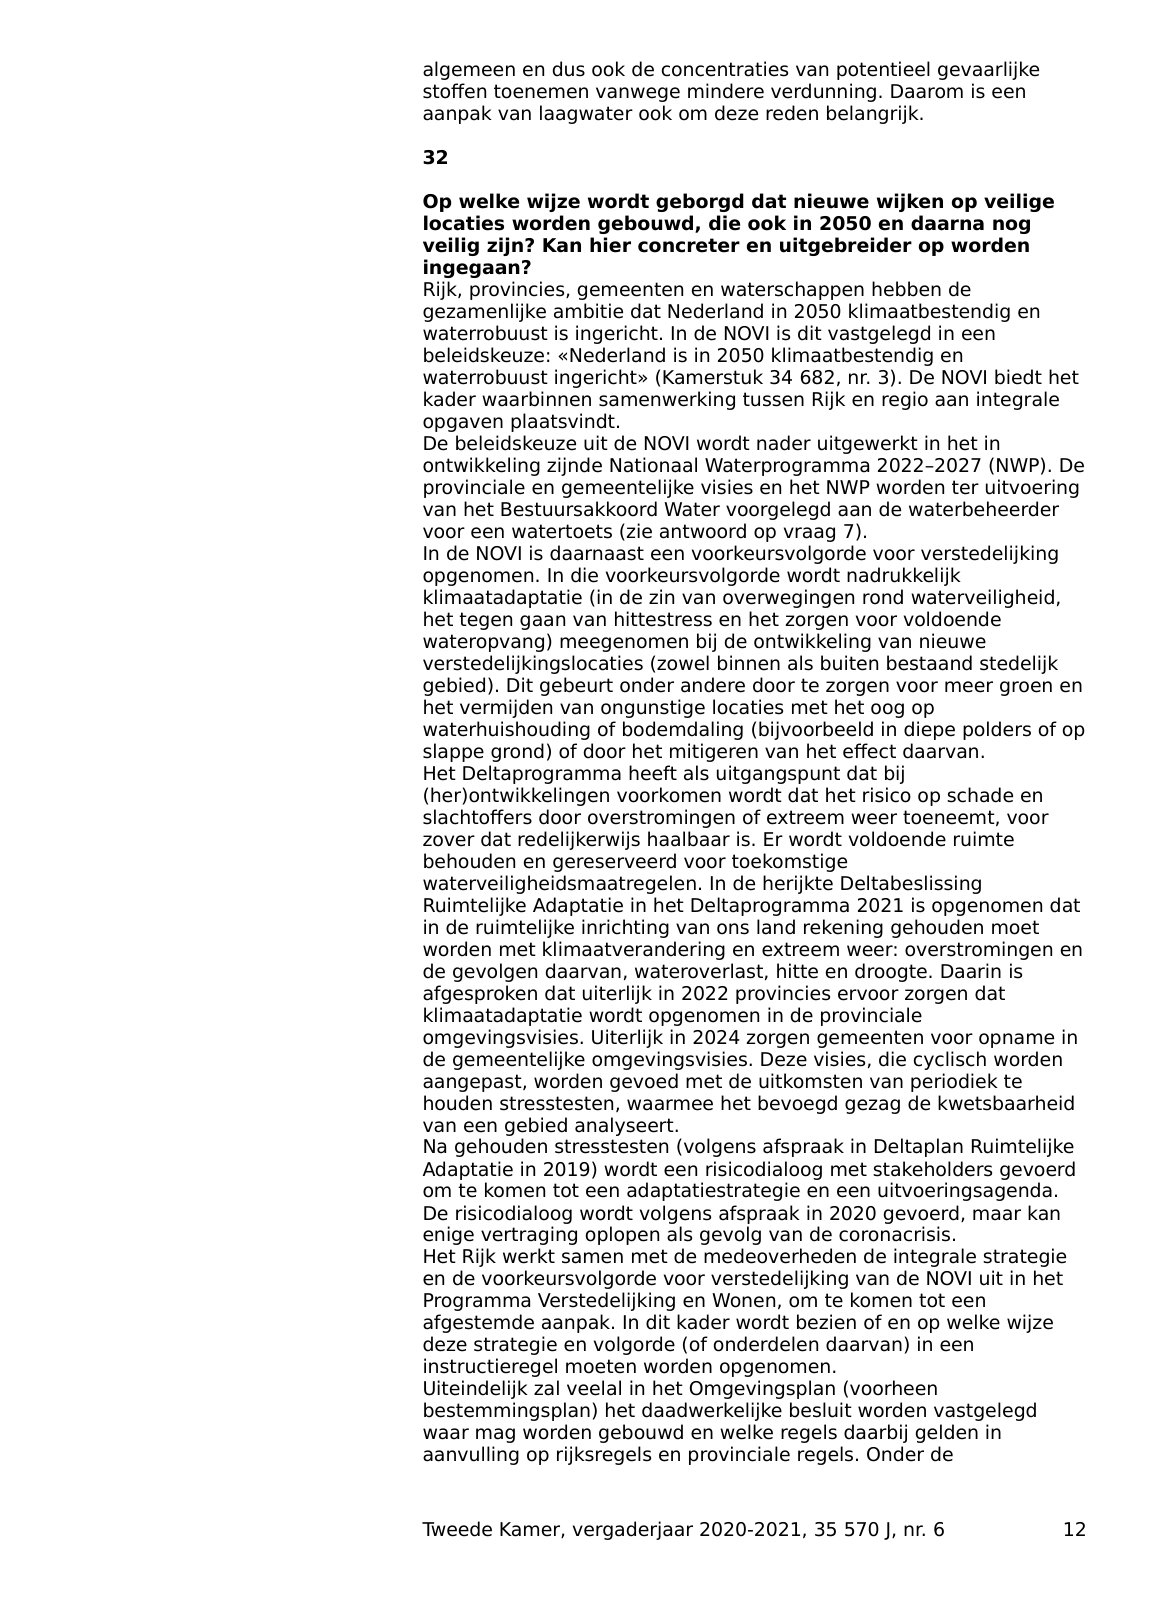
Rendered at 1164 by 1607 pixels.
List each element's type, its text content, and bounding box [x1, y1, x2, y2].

text Uiteindelijk zal veelal in het Omgevingsplan (voorheen bestemmingsplan) het daadwerkelijke besluit worden vastgelegd waar mag worden gebouwd en welke regels daarbij gelden in aanvulling op rijksregels en provinciale regels. Onder de [422, 1378, 1087, 1466]
text De beleidskeuze uit de NOVI wordt nader uitgewerkt in het in ontwikkeling zijnde Nationaal Waterprogramma 2022–2027 (NWP). De provinciale en gemeentelijke visies en het NWP worden ter uitvoering van het Bestuursakkoord Water voorgelegd aan de waterbeheerder voor een watertoets (zie antwoord op vraag 7). [422, 433, 1087, 543]
text Op welke wijze wordt geborgd dat nieuwe wijken op veilige locaties worden gebouwd, die ook in 2050 en daarna nog veilig zijn? Kan hier concreter en uitgebreider op worden ingegaan? [422, 191, 1087, 279]
text Het Rijk werkt samen met de medeoverheden de integrale strategie en de voorkeursvolgorde voor verstedelijking van de NOVI uit in het Programma Verstedelijking en Wonen, om te komen tot een afgestemde aanpak. In dit kader wordt bezien of en op welke wijze deze strategie en volgorde (of onderdelen daarvan) in een instructieregel moeten worden opgenomen. [422, 1246, 1087, 1378]
text Na gehouden stresstesten (volgens afspraak in Deltaplan Ruimtelijke Adaptatie in 2019) wordt een risicodialoog met stakeholders gevoerd om te komen tot een adaptatiestrategie en een uitvoeringsagenda. De risicodialoog wordt volgens afspraak in 2020 gevoerd, maar kan enige vertraging oplopen als gevolg van de coronacrisis. [422, 1136, 1087, 1246]
text algemeen en dus ook de concentraties van potentieel gevaarlijke stoffen toenemen vanwege mindere verdunning. Daarom is een aanpak van laagwater ook om deze reden belangrijk. [422, 59, 1087, 125]
subtitle 32 [422, 147, 1087, 169]
text In de NOVI is daarnaast een voorkeursvolgorde voor verstedelijking opgenomen. In die voorkeursvolgorde wordt nadrukkelijk klimaatadaptatie (in de zin van overwegingen rond waterveiligheid, het tegen gaan van hittestress en het zorgen voor voldoende wateropvang) meegenomen bij de ontwikkeling van nieuwe verstedelijkingslocaties (zowel binnen als buiten bestaand stedelijk gebied). Dit gebeurt onder andere door te zorgen voor meer groen en het vermijden van ongunstige locaties met het oog op waterhuishouding of bodemdaling (bijvoorbeeld in diepe polders of op slappe grond) of door het mitigeren van het effect daarvan. [422, 543, 1087, 763]
text Het Deltaprogramma heeft als uitgangspunt dat bij (her)ontwikkelingen voorkomen wordt dat het risico op schade en slachtoffers door overstromingen of extreem weer toeneemt, voor zover dat redelijkerwijs haalbaar is. Er wordt voldoende ruimte behouden en gereserveerd voor toekomstige waterveiligheidsmaatregelen. In de herijkte Deltabeslissing Ruimtelijke Adaptatie in het Deltaprogramma 2021 is opgenomen dat in de ruimtelijke inrichting van ons land rekening gehouden moet worden met klimaatverandering en extreem weer: overstromingen en de gevolgen daarvan, wateroverlast, hitte en droogte. Daarin is afgesproken dat uiterlijk in 2022 provincies ervoor zorgen dat klimaatadaptatie wordt opgenomen in de provinciale omgevingsvisies. Uiterlijk in 2024 zorgen gemeenten voor opname in de gemeentelijke omgevingsvisies. Deze visies, die cyclisch worden aangepast, worden gevoed met de uitkomsten van periodiek te houden stresstesten, waarmee het bevoegd gezag de kwetsbaarheid van een gebied analyseert. [422, 763, 1087, 1136]
text Rijk, provincies, gemeenten en waterschappen hebben de gezamenlijke ambitie dat Nederland in 2050 klimaatbestendig en waterrobuust is ingericht. In de NOVI is dit vastgelegd in een beleidskeuze: «Nederland is in 2050 klimaatbestendig en waterrobuust ingericht» (Kamerstuk 34 682, nr. 3). De NOVI biedt het kader waarbinnen samenwerking tussen Rijk en regio aan integrale opgaven plaatsvindt. [422, 279, 1087, 433]
